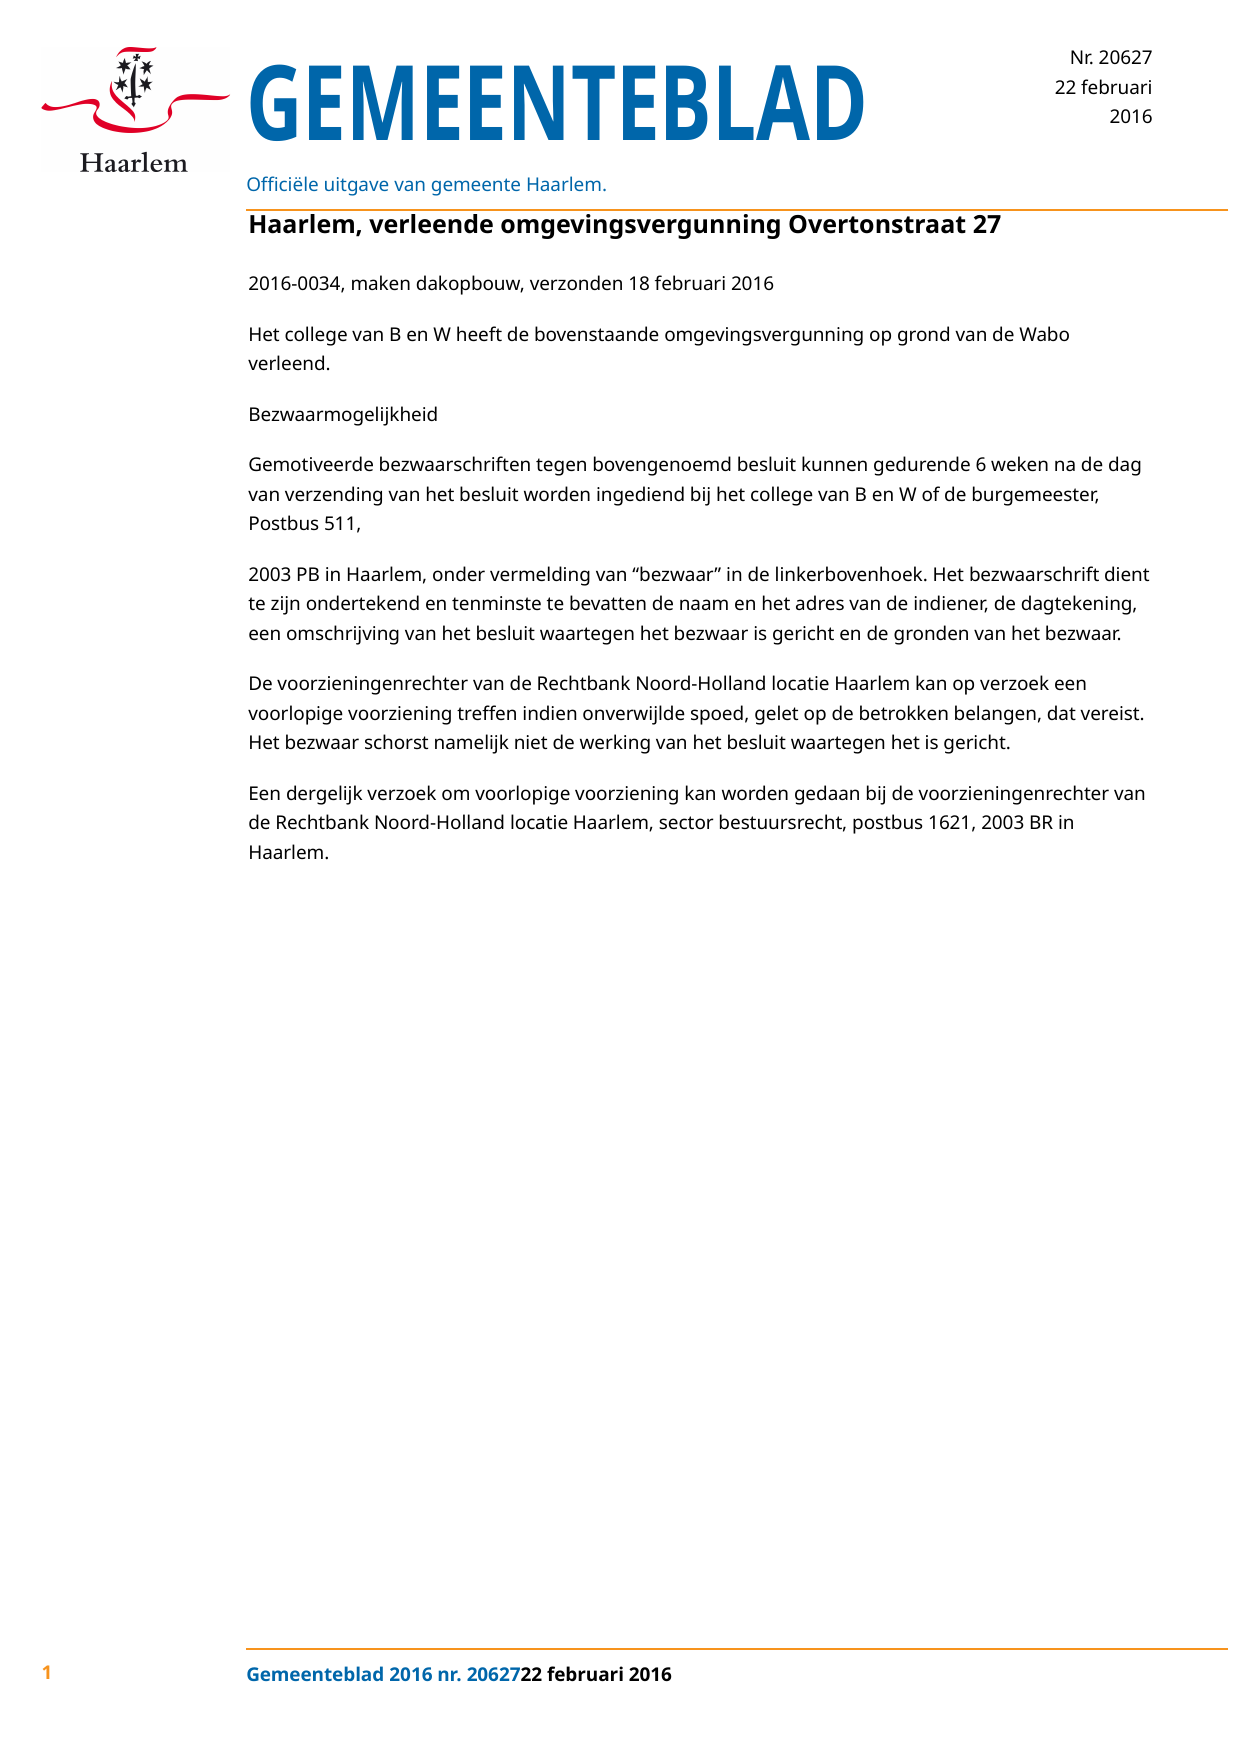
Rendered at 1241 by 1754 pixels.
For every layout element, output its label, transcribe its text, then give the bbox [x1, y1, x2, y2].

text Het college van B en W heeft de bovenstaande omgevingsvergunning op grond van de Wabo verleend. [248, 321, 1152, 376]
text Een dergelijk verzoek om voorlopige voorziening kan worden gedaan bij de voorzieningenrechter van de Rechtbank Noord-Holland locatie Haarlem, sector bestuursrecht, postbus 1621, 2003 BR in Haarlem. [248, 780, 1152, 865]
text Haarlem, verleende omgevingsvergunning Overtonstraat 27 [248, 211, 1152, 241]
text 2016-0034, maken dakopbouw, verzonden 18 februari 2016 [248, 270, 1152, 296]
picture [41, 47, 231, 172]
text De voorzieningenrechter van de Rechtbank Noord-Holland locatie Haarlem kan op verzoek een voorlopige voorziening treffen indien onverwijlde spoed, gelet op de betrokken belangen, dat vereist. Het bezwaar schorst namelijk niet de werking van het besluit waartegen het is gericht. [248, 670, 1152, 755]
text Gemotiveerde bezwaarschriften tegen bovengenoemd besluit kunnen gedurende 6 weken na de dag van verzending van het besluit worden ingediend bij het college van B en W of de burgemeester, Postbus 511, [248, 451, 1152, 536]
text 2003 PB in Haarlem, onder vermelding van “bezwaar” in de linkerbovenhoek. Het bezwaarschrift dient te zijn ondertekend en tenminste te bevatten de naam en het adres van de indiener, de dagtekening, een omschrijving van het besluit waartegen het bezwaar is gericht en de gronden van het bezwaar. [248, 561, 1152, 646]
text Bezwaarmogelijkheid [248, 401, 1152, 426]
